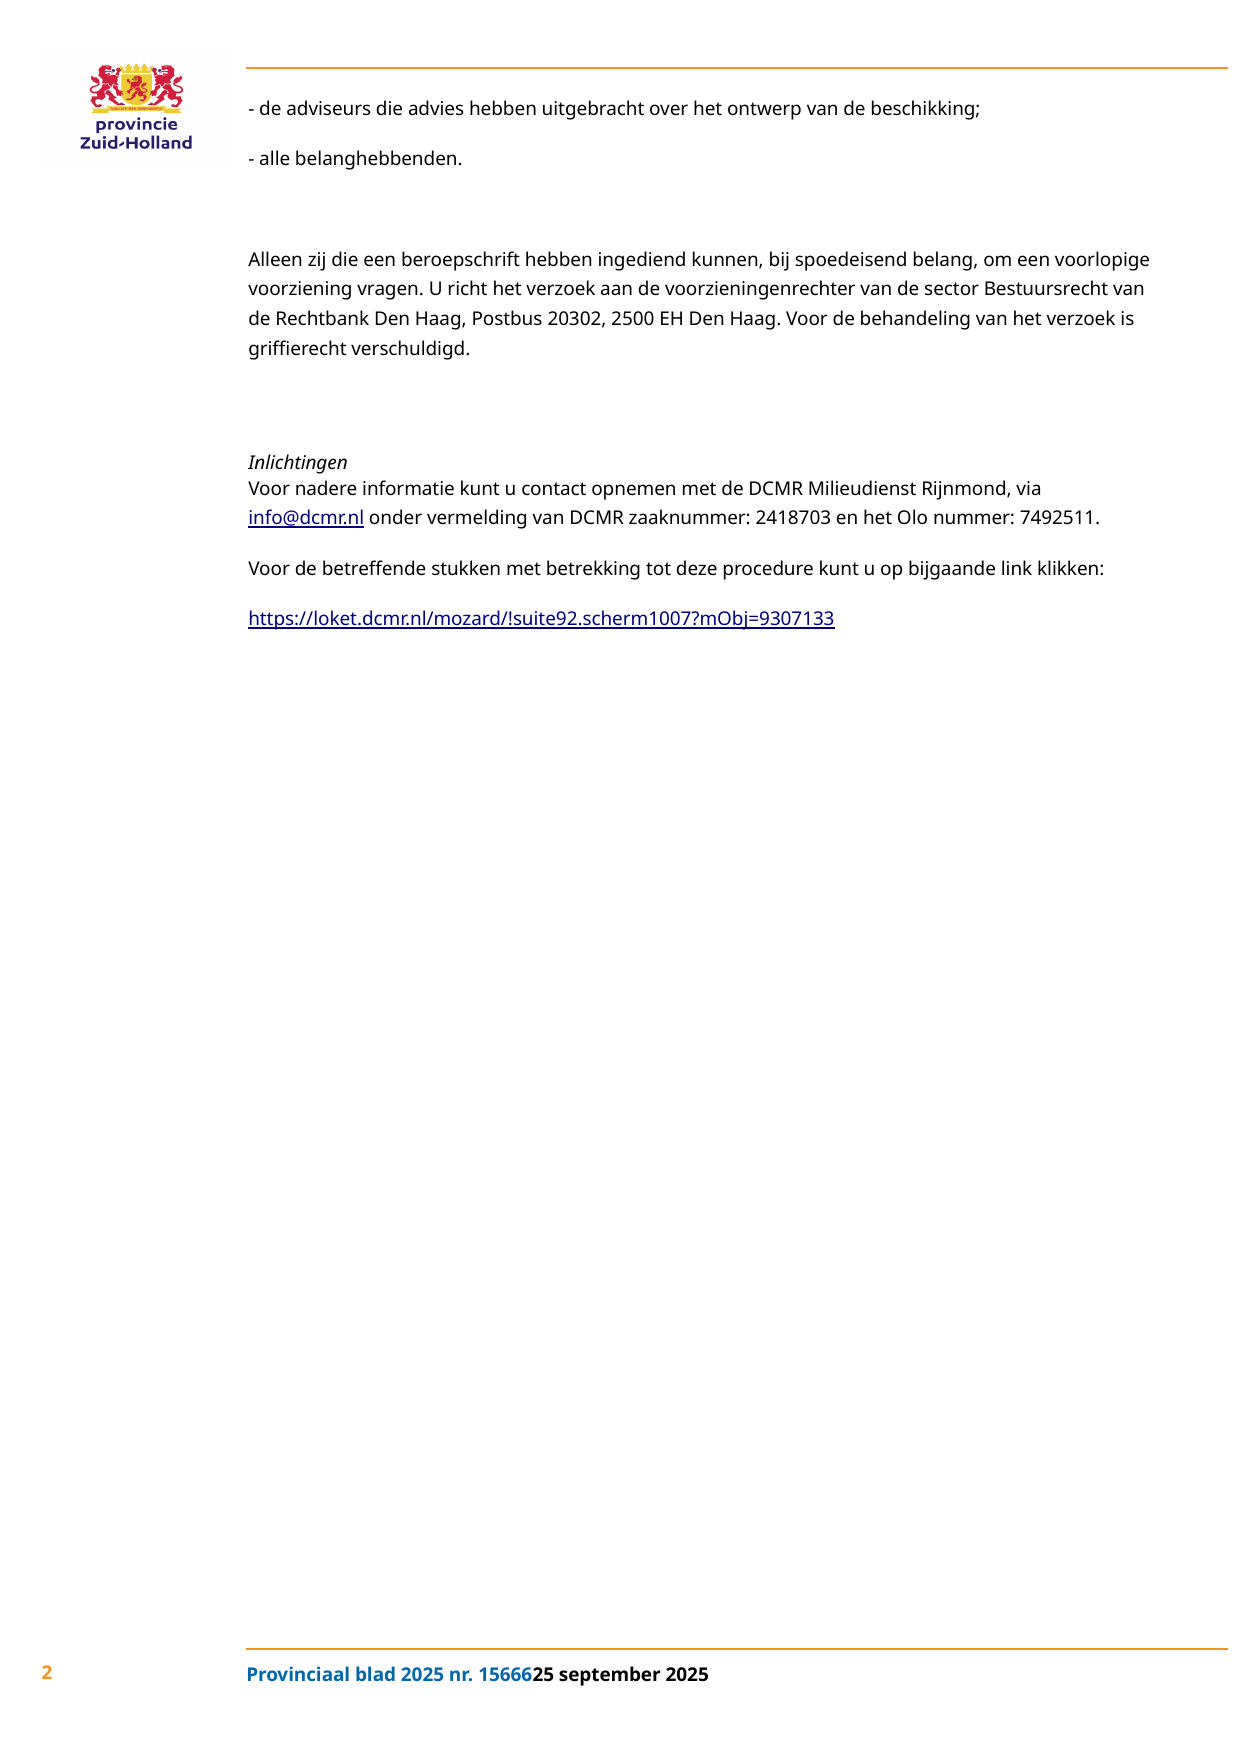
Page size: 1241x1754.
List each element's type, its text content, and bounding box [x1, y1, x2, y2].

text Alleen zij die een beroepschrift hebben ingediend kunnen, bij spoedeisend belang, om een voorlopige voorziening vragen. U richt het verzoek aan de voorzieningenrechter van de sector Bestuursrecht van de Rechtbank Den Haag, Postbus 20302, 2500 EH Den Haag. Voor de behandeling van het verzoek is griffierecht verschuldigd. [248, 246, 1152, 361]
text Voor de betreffende stukken met betrekking tot deze procedure kunt u op bijgaande link klikken: [248, 555, 1152, 581]
text Inlichtingen [248, 449, 1152, 475]
text Voor nadere informatie kunt u contact opnemen met de DCMR Milieudienst Rijnmond, via info@dcmr.nl onder vermelding van DCMR zaaknummer: 2418703 en het Olo nummer: 7492511. [248, 475, 1152, 530]
text - alle belanghebbenden. [248, 145, 1152, 171]
text https://loket.dcmr.nl/mozard/!suite92.scherm1007?mObj=9307133 [248, 605, 1152, 631]
picture [41, 47, 231, 172]
text - de adviseurs die advies hebben uitgebracht over het ontwerp van de beschikking; [248, 95, 1152, 121]
